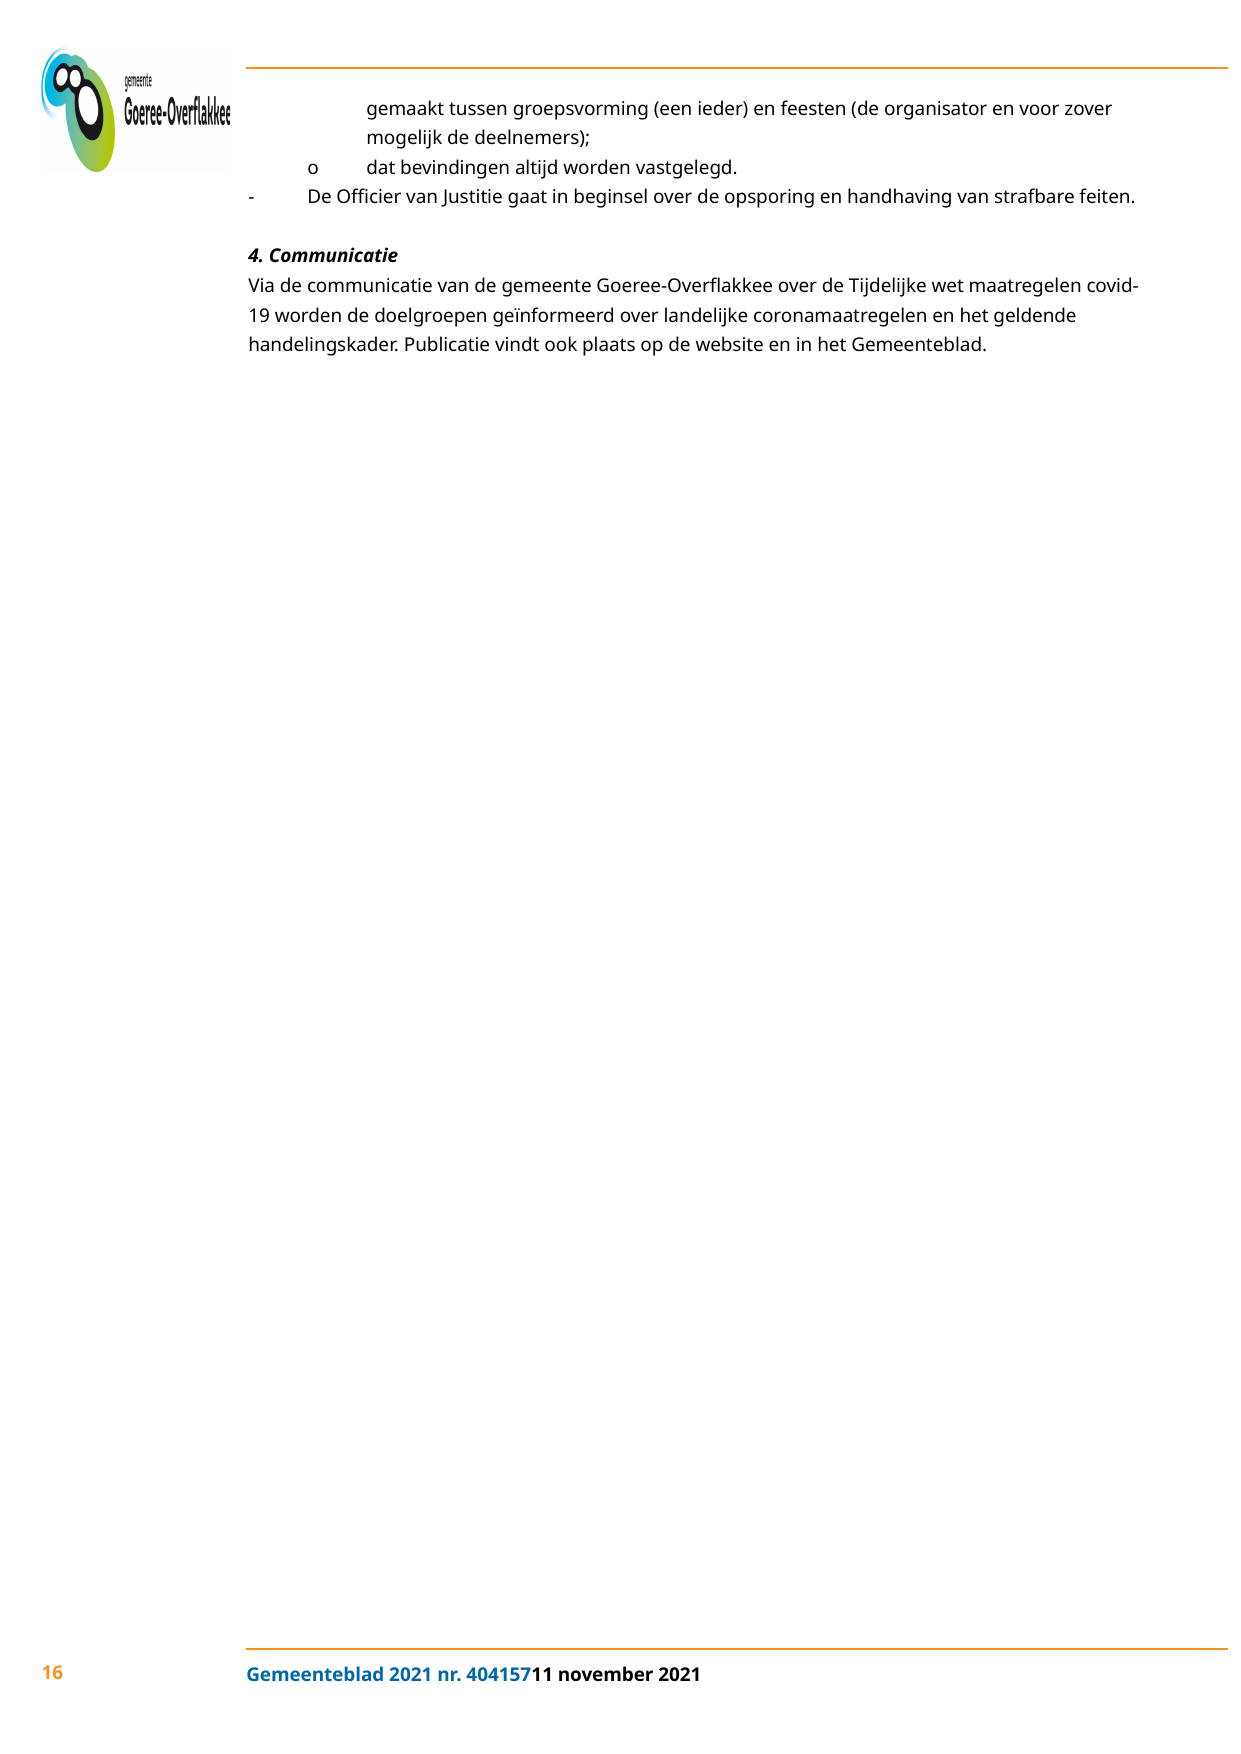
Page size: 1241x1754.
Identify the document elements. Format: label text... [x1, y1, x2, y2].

text 4. Communicatie [248, 243, 1152, 268]
list dat bevindingen altijd worden vastgelegd. [307, 154, 1152, 180]
list gemaakt tussen groepsvorming (een ieder) en feesten (de organisator en voor zover mogelijk de deelnemers); [307, 95, 1152, 150]
list De Officier van Justitie gaat in beginsel over de opsporing en handhaving van strafbare feiten. [248, 183, 1152, 209]
text Via de communicatie van de gemeente Goeree-Overflakkee over de Tijdelijke wet maatregelen covid-19 worden de doelgroepen geïnformeerd over landelijke coronamaatregelen en het geldende handelingskader. Publicatie vindt ook plaats op de website en in het Gemeenteblad. [248, 272, 1152, 357]
picture [41, 47, 231, 172]
